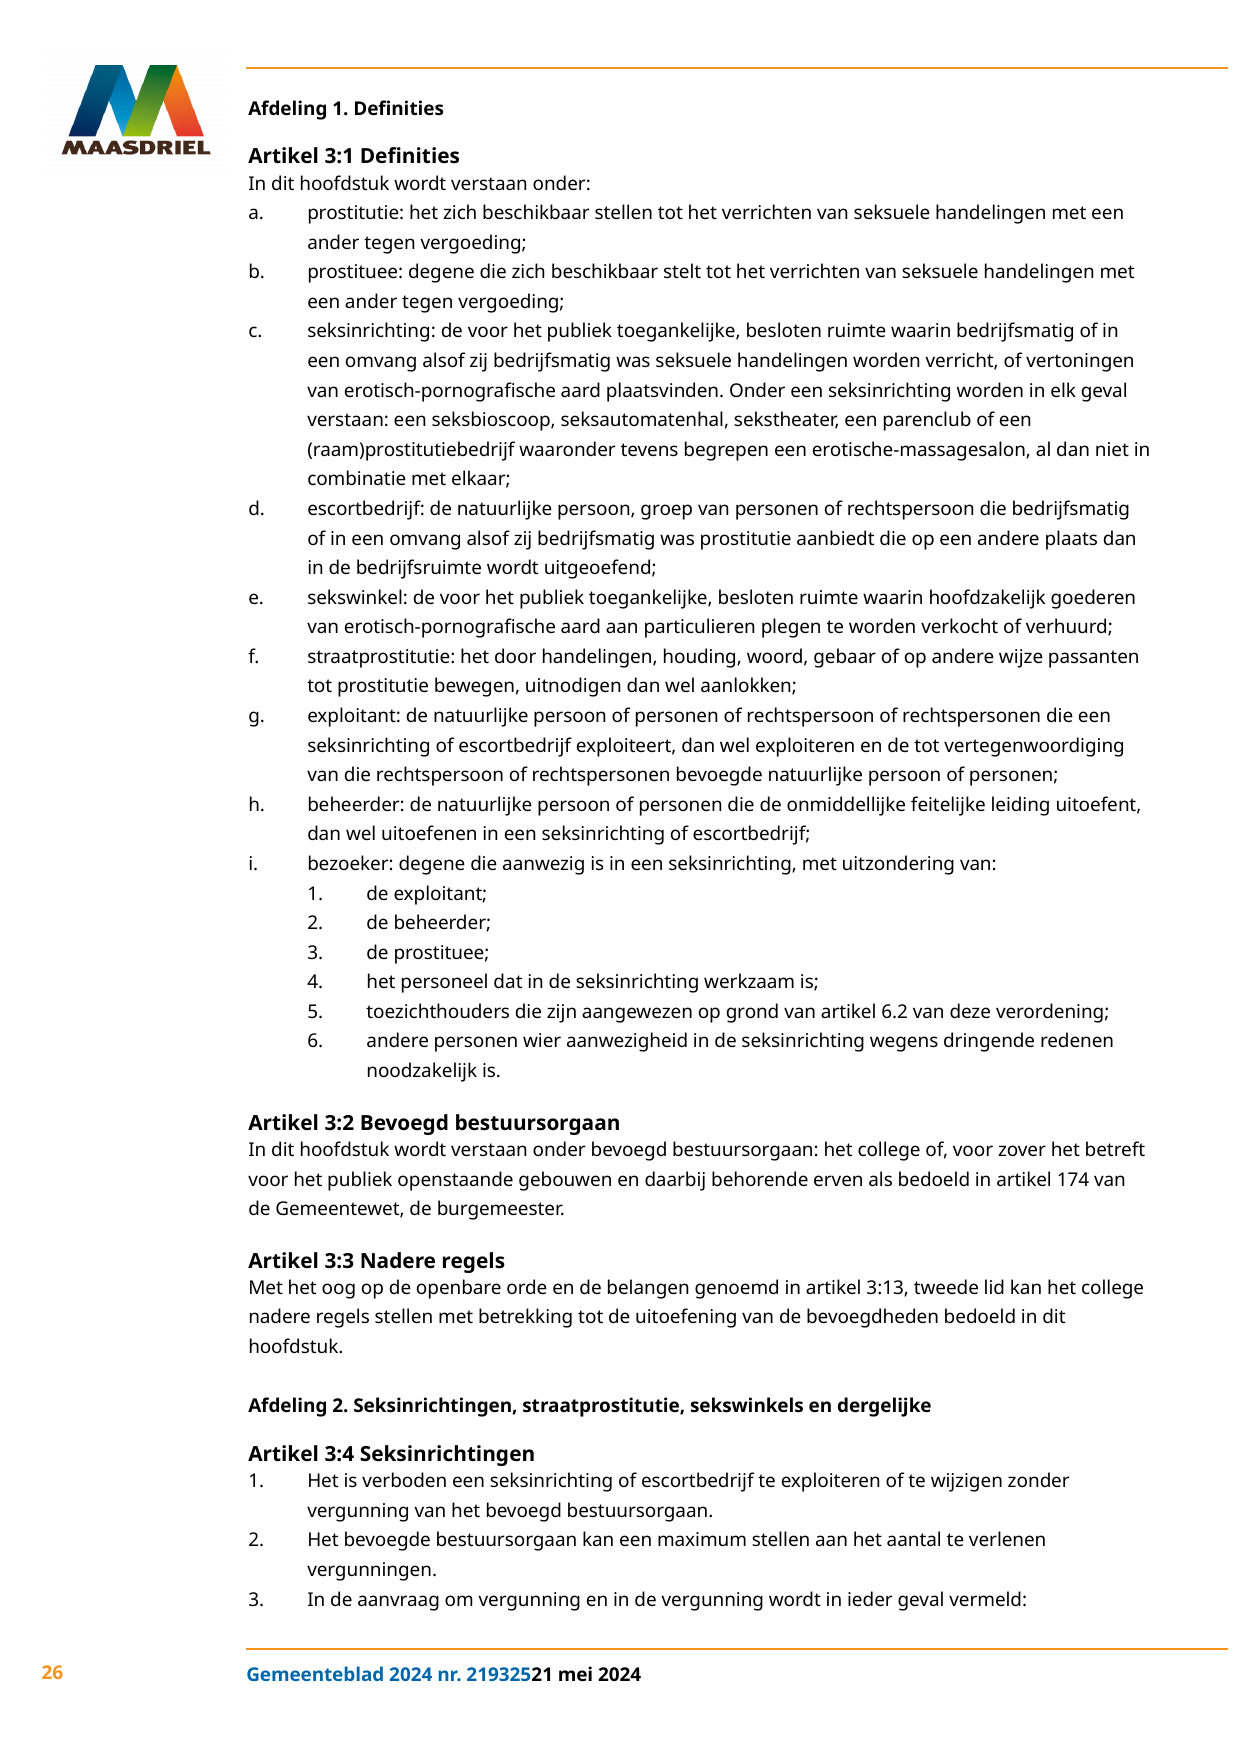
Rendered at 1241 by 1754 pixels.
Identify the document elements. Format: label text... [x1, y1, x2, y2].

text Afdeling 2. Seksinrichtingen, straatprostitutie, sekswinkels en dergelijke [248, 1392, 1152, 1418]
text Met het oog op de openbare orde en de belangen genoemd in artikel 3:13, tweede lid kan het college nadere regels stellen met betrekking tot de uitoefening van de bevoegdheden bedoeld in dit hoofdstuk. [248, 1274, 1152, 1359]
text In dit hoofdstuk wordt verstaan onder bevoegd bestuursorgaan: het college of, voor zover het betreft voor het publiek openstaande gebouwen en daarbij behorende erven als bedoeld in artikel 174 van de Gemeentewet, de burgemeester. [248, 1136, 1152, 1221]
text Artikel 3:3 Nadere regels [248, 1246, 1152, 1274]
text In dit hoofdstuk wordt verstaan onder: [248, 170, 1152, 196]
list prostituee: degene die zich beschikbaar stelt tot het verrichten van seksuele handelingen met een ander tegen vergoeding; [248, 258, 1152, 314]
list prostitutie: het zich beschikbaar stellen tot het verrichten van seksuele handelingen met een ander tegen vergoeding; [248, 199, 1152, 255]
text Artikel 3:2 Bevoegd bestuursorgaan [248, 1108, 1152, 1136]
list beheerder: de natuurlijke persoon of personen die de onmiddellijke feitelijke leiding uitoefent, dan wel uitoefenen in een seksinrichting of escortbedrijf; [248, 791, 1152, 846]
list sekswinkel: de voor het publiek toegankelijke, besloten ruimte waarin hoofdzakelijk goederen van erotisch-pornografische aard aan particulieren plegen te worden verkocht of verhuurd; [248, 584, 1152, 639]
list exploitant: de natuurlijke persoon of personen of rechtspersoon of rechtspersonen die een seksinrichting of escortbedrijf exploiteert, dan wel exploiteren en de tot vertegenwoordiging van die rechtspersoon of rechtspersonen bevoegde natuurlijke persoon of personen; [248, 702, 1152, 787]
text Artikel 3:1 Definities [248, 141, 1152, 170]
list het personeel dat in de seksinrichting werkzaam is; [307, 968, 1152, 994]
text Afdeling 1. Definities [248, 95, 1152, 121]
list de prostituee; [307, 939, 1152, 965]
text Artikel 3:4 Seksinrichtingen [248, 1439, 1152, 1467]
picture [41, 47, 231, 172]
list de beheerder; [307, 909, 1152, 935]
list toezichthouders die zijn aangewezen op grond van artikel 6.2 van deze verordening; [307, 998, 1152, 1024]
list straatprostitutie: het door handelingen, houding, woord, gebaar of op andere wijze passanten tot prostitutie bewegen, uitnodigen dan wel aanlokken; [248, 643, 1152, 698]
list andere personen wier aanwezigheid in de seksinrichting wegens dringende redenen noodzakelijk is. [307, 1028, 1152, 1083]
list seksinrichting: de voor het publiek toegankelijke, besloten ruimte waarin bedrijfsmatig of in een omvang alsof zij bedrijfsmatig was seksuele handelingen worden verricht, of vertoningen van erotisch-pornografische aard plaatsvinden. Onder een seksinrichting worden in elk geval verstaan: een seksbioscoop, seksautomatenhal, sekstheater, een parenclub of een (raam)prostitutiebedrijf waaronder tevens begrepen een erotische-massagesalon, al dan niet in combinatie met elkaar; [248, 318, 1152, 491]
list bezoeker: degene die aanwezig is in een seksinrichting, met uitzondering van: [248, 850, 1152, 876]
list escortbedrijf: de natuurlijke persoon, groep van personen of rechtspersoon die bedrijfsmatig of in een omvang alsof zij bedrijfsmatig was prostitutie aanbiedt die op een andere plaats dan in de bedrijfsruimte wordt uitgeoefend; [248, 495, 1152, 580]
list de exploitant; [307, 880, 1152, 906]
list In de aanvraag om vergunning en in de vergunning wordt in ieder geval vermeld: [248, 1586, 1152, 1612]
list Het is verboden een seksinrichting of escortbedrijf te exploiteren of te wijzigen zonder vergunning van het bevoegd bestuursorgaan. [248, 1467, 1152, 1523]
list Het bevoegde bestuursorgaan kan een maximum stellen aan het aantal te verlenen vergunningen. [248, 1527, 1152, 1582]
